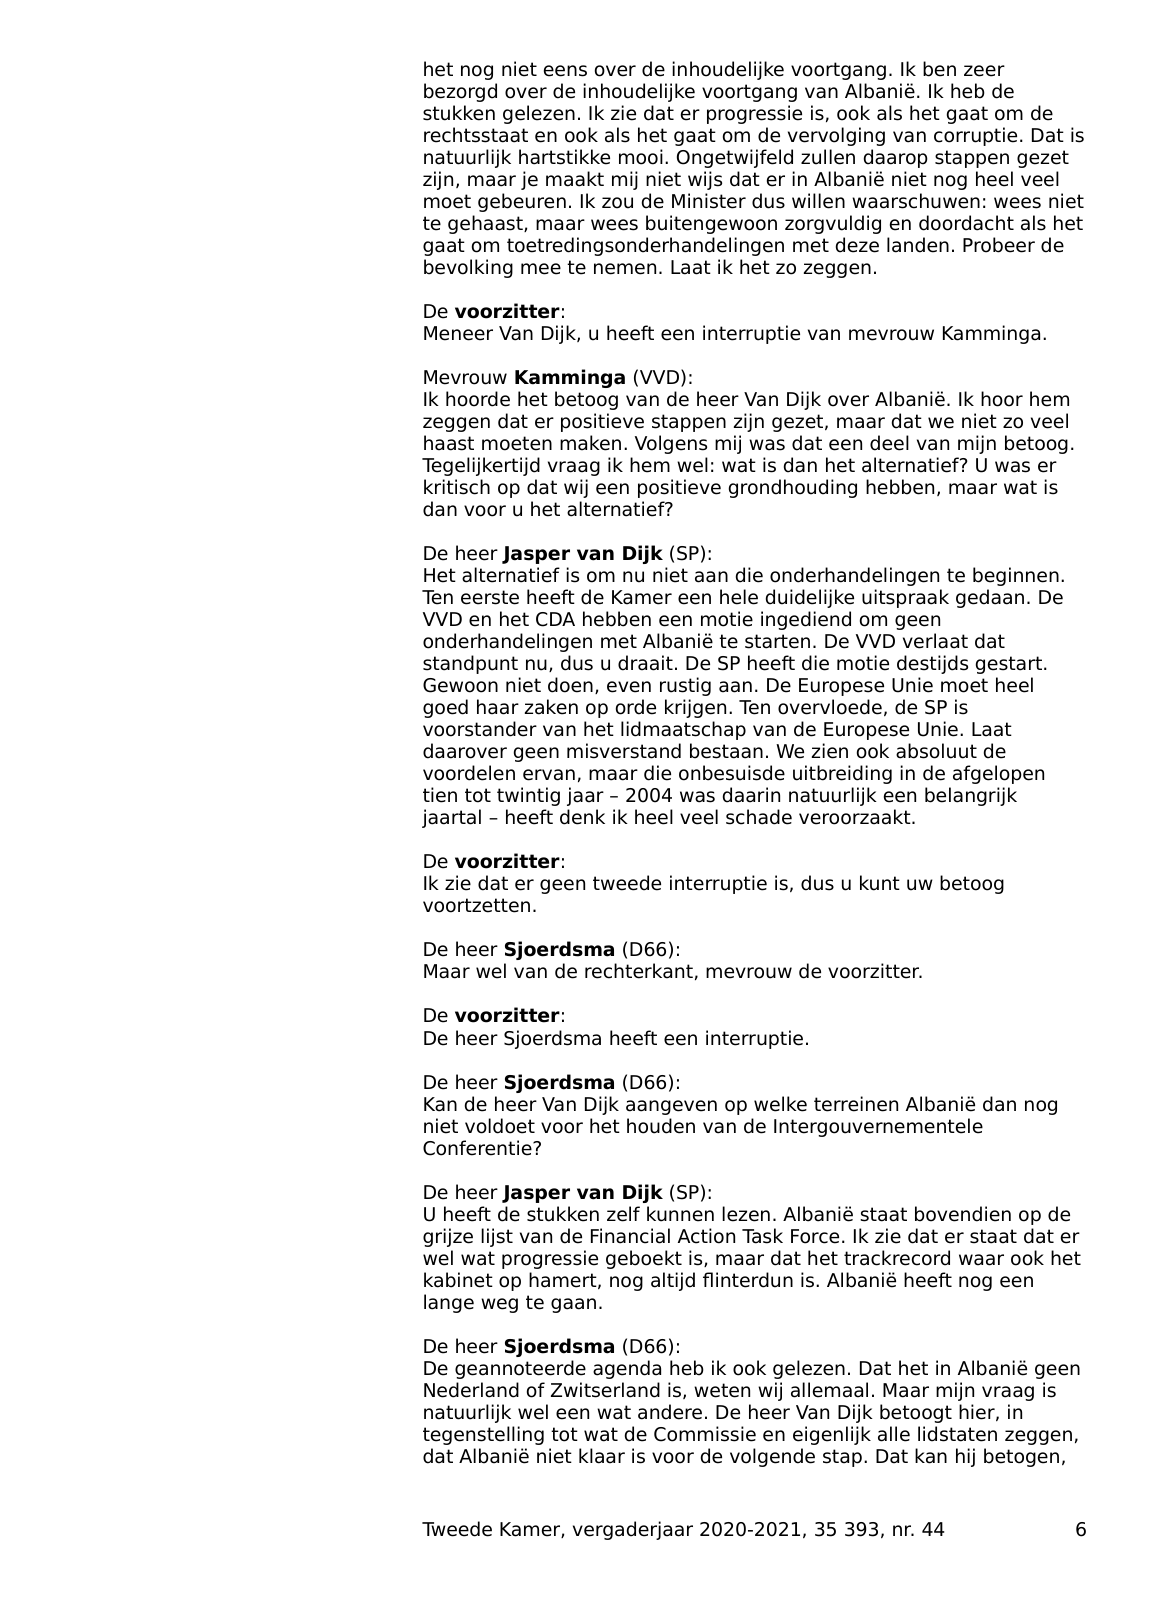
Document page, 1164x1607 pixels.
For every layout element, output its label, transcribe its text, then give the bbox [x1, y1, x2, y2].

text Maar wel van de rechterkant, mevrouw de voorzitter. [422, 961, 1087, 983]
text De voorzitter: [422, 1005, 1087, 1027]
text Het alternatief is om nu niet aan die onderhandelingen te beginnen. Ten eerste heeft de Kamer een hele duidelijke uitspraak gedaan. De VVD en het CDA hebben een motie ingediend om geen onderhandelingen met Albanië te starten. De VVD verlaat dat standpunt nu, dus u draait. De SP heeft die motie destijds gestart. Gewoon niet doen, even rustig aan. De Europese Unie moet heel goed haar zaken op orde krijgen. Ten overvloede, de SP is voorstander van het lidmaatschap van de Europese Unie. Laat daarover geen misverstand bestaan. We zien ook absoluut de voordelen ervan, maar die onbesuisde uitbreiding in de afgelopen tien tot twintig jaar – 2004 was daarin natuurlijk een belangrijk jaartal – heeft denk ik heel veel schade veroorzaakt. [422, 565, 1087, 829]
text Ik zie dat er geen tweede interruptie is, dus u kunt uw betoog voortzetten. [422, 873, 1087, 917]
text Ik hoorde het betoog van de heer Van Dijk over Albanië. Ik hoor hem zeggen dat er positieve stappen zijn gezet, maar dat we niet zo veel haast moeten maken. Volgens mij was dat een deel van mijn betoog. Tegelijkertijd vraag ik hem wel: wat is dan het alternatief? U was er kritisch op dat wij een positieve grondhouding hebben, maar wat is dan voor u het alternatief? [422, 389, 1087, 521]
text De voorzitter: [422, 851, 1087, 873]
text De heer Jasper van Dijk (SP): [422, 1182, 1087, 1204]
text Mevrouw Kamminga (VVD): [422, 367, 1087, 389]
text Kan de heer Van Dijk aangeven op welke terreinen Albanië dan nog niet voldoet voor het houden van de Intergouvernementele Conferentie? [422, 1093, 1087, 1159]
text De heer Sjoerdsma heeft een interruptie. [422, 1027, 1087, 1049]
text De heer Sjoerdsma (D66): [422, 1072, 1087, 1093]
text De heer Sjoerdsma (D66): [422, 939, 1087, 961]
text Meneer Van Dijk, u heeft een interruptie van mevrouw Kamminga. [422, 323, 1087, 345]
text De geannoteerde agenda heb ik ook gelezen. Dat het in Albanië geen Nederland of Zwitserland is, weten wij allemaal. Maar mijn vraag is natuurlijk wel een wat andere. De heer Van Dijk betoogt hier, in tegenstelling tot wat de Commissie en eigenlijk alle lidstaten zeggen, dat Albanië niet klaar is voor de volgende stap. Dat kan hij betogen, [422, 1358, 1087, 1468]
text De heer Jasper van Dijk (SP): [422, 543, 1087, 565]
text het nog niet eens over de inhoudelijke voortgang. Ik ben zeer bezorgd over de inhoudelijke voortgang van Albanië. Ik heb de stukken gelezen. Ik zie dat er progressie is, ook als het gaat om de rechtsstaat en ook als het gaat om de vervolging van corruptie. Dat is natuurlijk hartstikke mooi. Ongetwijfeld zullen daarop stappen gezet zijn, maar je maakt mij niet wijs dat er in Albanië niet nog heel veel moet gebeuren. Ik zou de Minister dus willen waarschuwen: wees niet te gehaast, maar wees buitengewoon zorgvuldig en doordacht als het gaat om toetredingsonderhandelingen met deze landen. Probeer de bevolking mee te nemen. Laat ik het zo zeggen. [422, 59, 1087, 279]
text De voorzitter: [422, 301, 1087, 323]
text De heer Sjoerdsma (D66): [422, 1336, 1087, 1358]
text U heeft de stukken zelf kunnen lezen. Albanië staat bovendien op de grijze lijst van de Financial Action Task Force. Ik zie dat er staat dat er wel wat progressie geboekt is, maar dat het trackrecord waar ook het kabinet op hamert, nog altijd flinterdun is. Albanië heeft nog een lange weg te gaan. [422, 1204, 1087, 1313]
